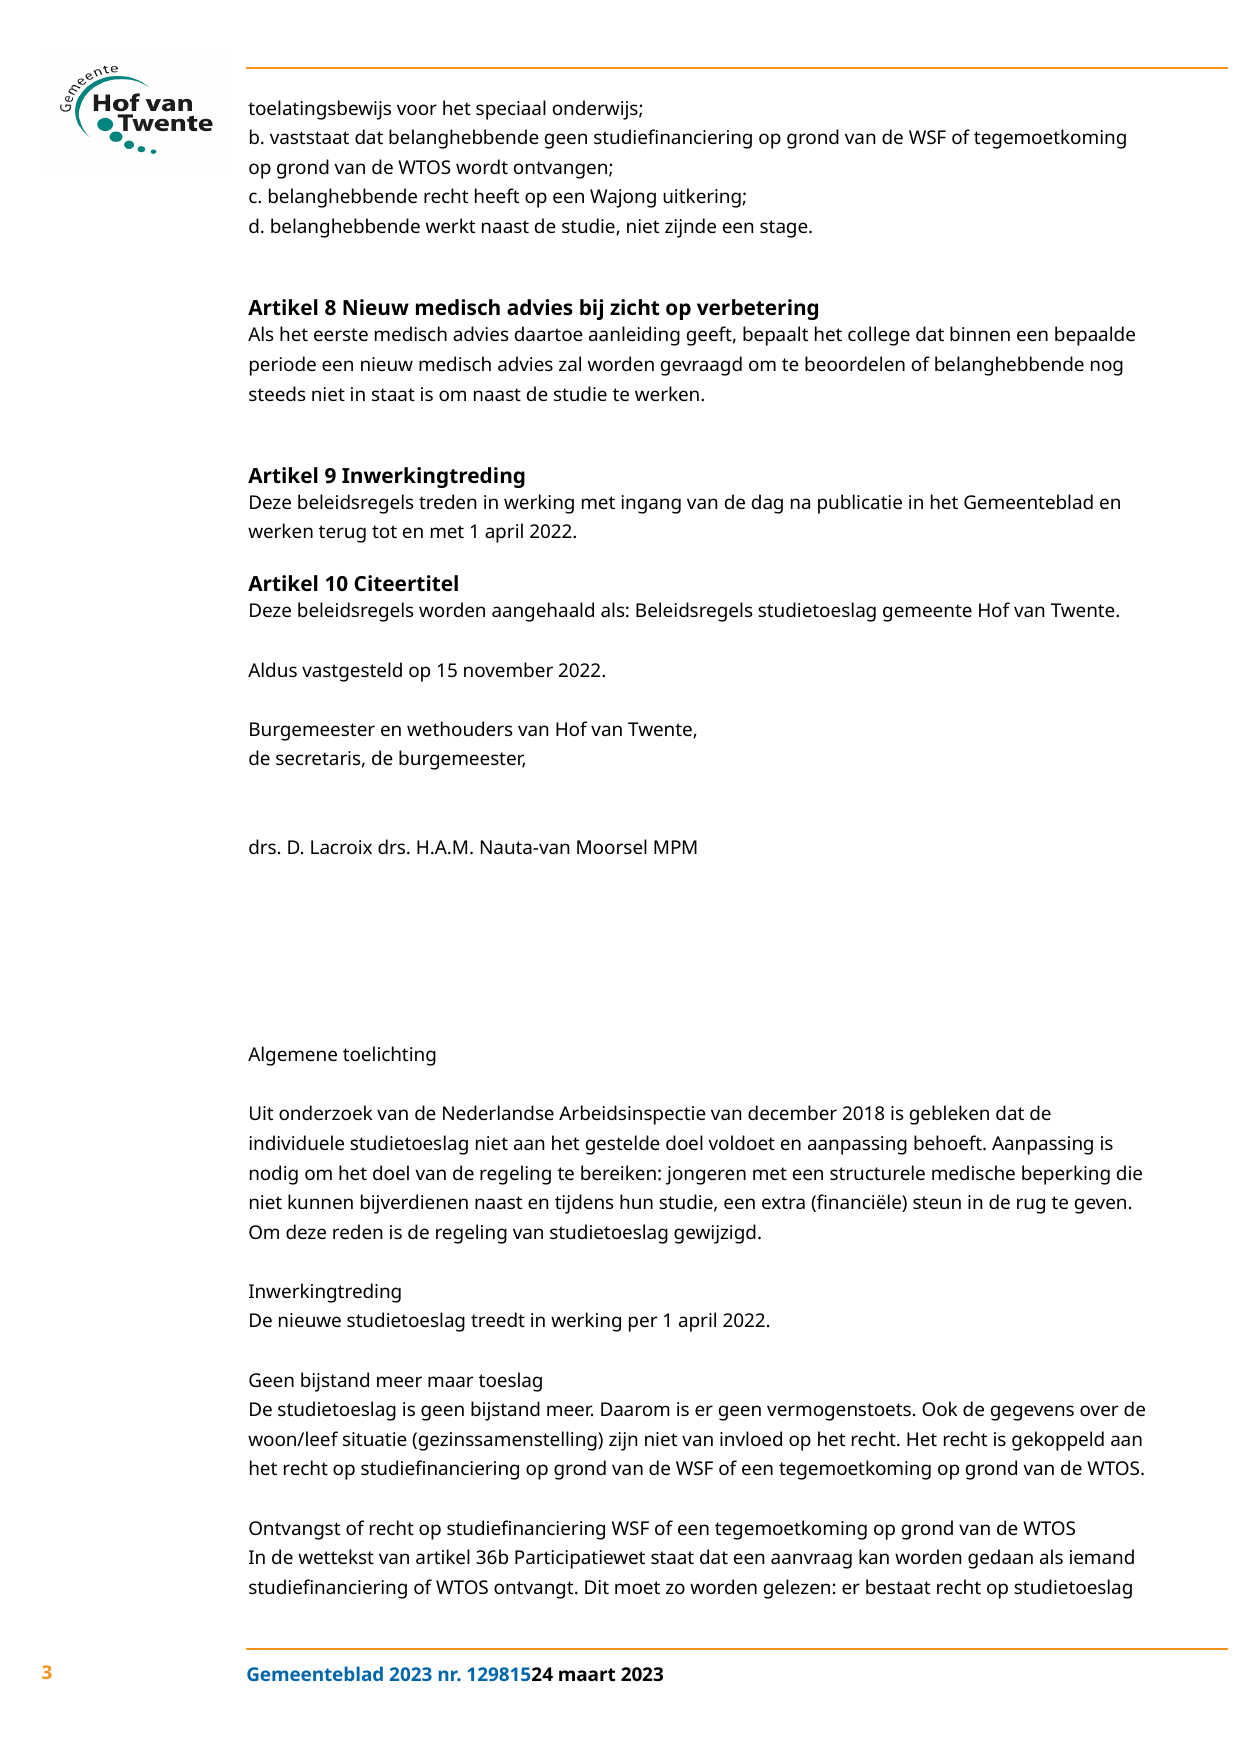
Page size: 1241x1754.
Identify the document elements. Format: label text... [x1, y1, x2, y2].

text De studietoeslag is geen bijstand meer. Daarom is er geen vermogenstoets. Ook de gegevens over de woon/leef situatie (gezinssamenstelling) zijn niet van invloed op het recht. Het recht is gekoppeld aan het recht op studiefinanciering op grond van de WSF of een tegemoetkoming op grond van de WTOS. [248, 1396, 1152, 1481]
text Artikel 9 Inwerkingtreding [248, 461, 1152, 489]
text Inwerkingtreding [248, 1278, 1152, 1304]
text Deze beleidsregels worden aangehaald als: Beleidsregels studietoeslag gemeente Hof van Twente. [248, 598, 1152, 623]
text drs. D. Lacroix drs. H.A.M. Nauta-van Moorsel MPM [248, 834, 1152, 860]
text c. belanghebbende recht heeft op een Wajong uitkering; [248, 183, 1152, 209]
picture [41, 47, 231, 172]
text Aldus vastgesteld op 15 november 2022. [248, 657, 1152, 682]
text Uit onderzoek van de Nederlandse Arbeidsinspectie van december 2018 is gebleken dat de individuele studietoeslag niet aan het gestelde doel voldoet en aanpassing behoeft. Aanpassing is nodig om het doel van de regeling te bereiken: jongeren met een structurele medische beperking die niet kunnen bijverdienen naast en tijdens hun studie, een extra (financiële) steun in de rug te geven. Om deze reden is de regeling van studietoeslag gewijzigd. [248, 1101, 1152, 1244]
text In de wettekst van artikel 36b Participatiewet staat dat een aanvraag kan worden gedaan als iemand studiefinanciering of WTOS ontvangt. Dit moet zo worden gelezen: er bestaat recht op studietoeslag [248, 1544, 1152, 1599]
text Algemene toelichting [248, 1041, 1152, 1067]
text Artikel 8 Nieuw medisch advies bij zicht op verbetering [248, 293, 1152, 322]
text De nieuwe studietoeslag treedt in werking per 1 april 2022. [248, 1308, 1152, 1333]
text d. belanghebbende werkt naast de studie, niet zijnde een stage. [248, 213, 1152, 239]
text Als het eerste medisch advies daartoe aanleiding geeft, bepaalt het college dat binnen een bepaalde periode een nieuw medisch advies zal worden gevraagd om te beoordelen of belanghebbende nog steeds niet in staat is om naast de studie te werken. [248, 322, 1152, 406]
text Burgemeester en wethouders van Hof van Twente, [248, 716, 1152, 742]
text Ontvangst of recht op studiefinanciering WSF of een tegemoetkoming op grond van de WTOS [248, 1515, 1152, 1540]
text b. vaststaat dat belanghebbende geen studiefinanciering op grond van de WSF of tegemoetkoming op grond van de WTOS wordt ontvangen; [248, 124, 1152, 180]
text de secretaris, de burgemeester, [248, 746, 1152, 771]
text toelatingsbewijs voor het speciaal onderwijs; [248, 95, 1152, 121]
text Deze beleidsregels treden in werking met ingang van de dag na publicatie in het Gemeenteblad en werken terug tot en met 1 april 2022. [248, 489, 1152, 544]
text Artikel 10 Citeertitel [248, 569, 1152, 598]
text Geen bijstand meer maar toeslag [248, 1367, 1152, 1392]
